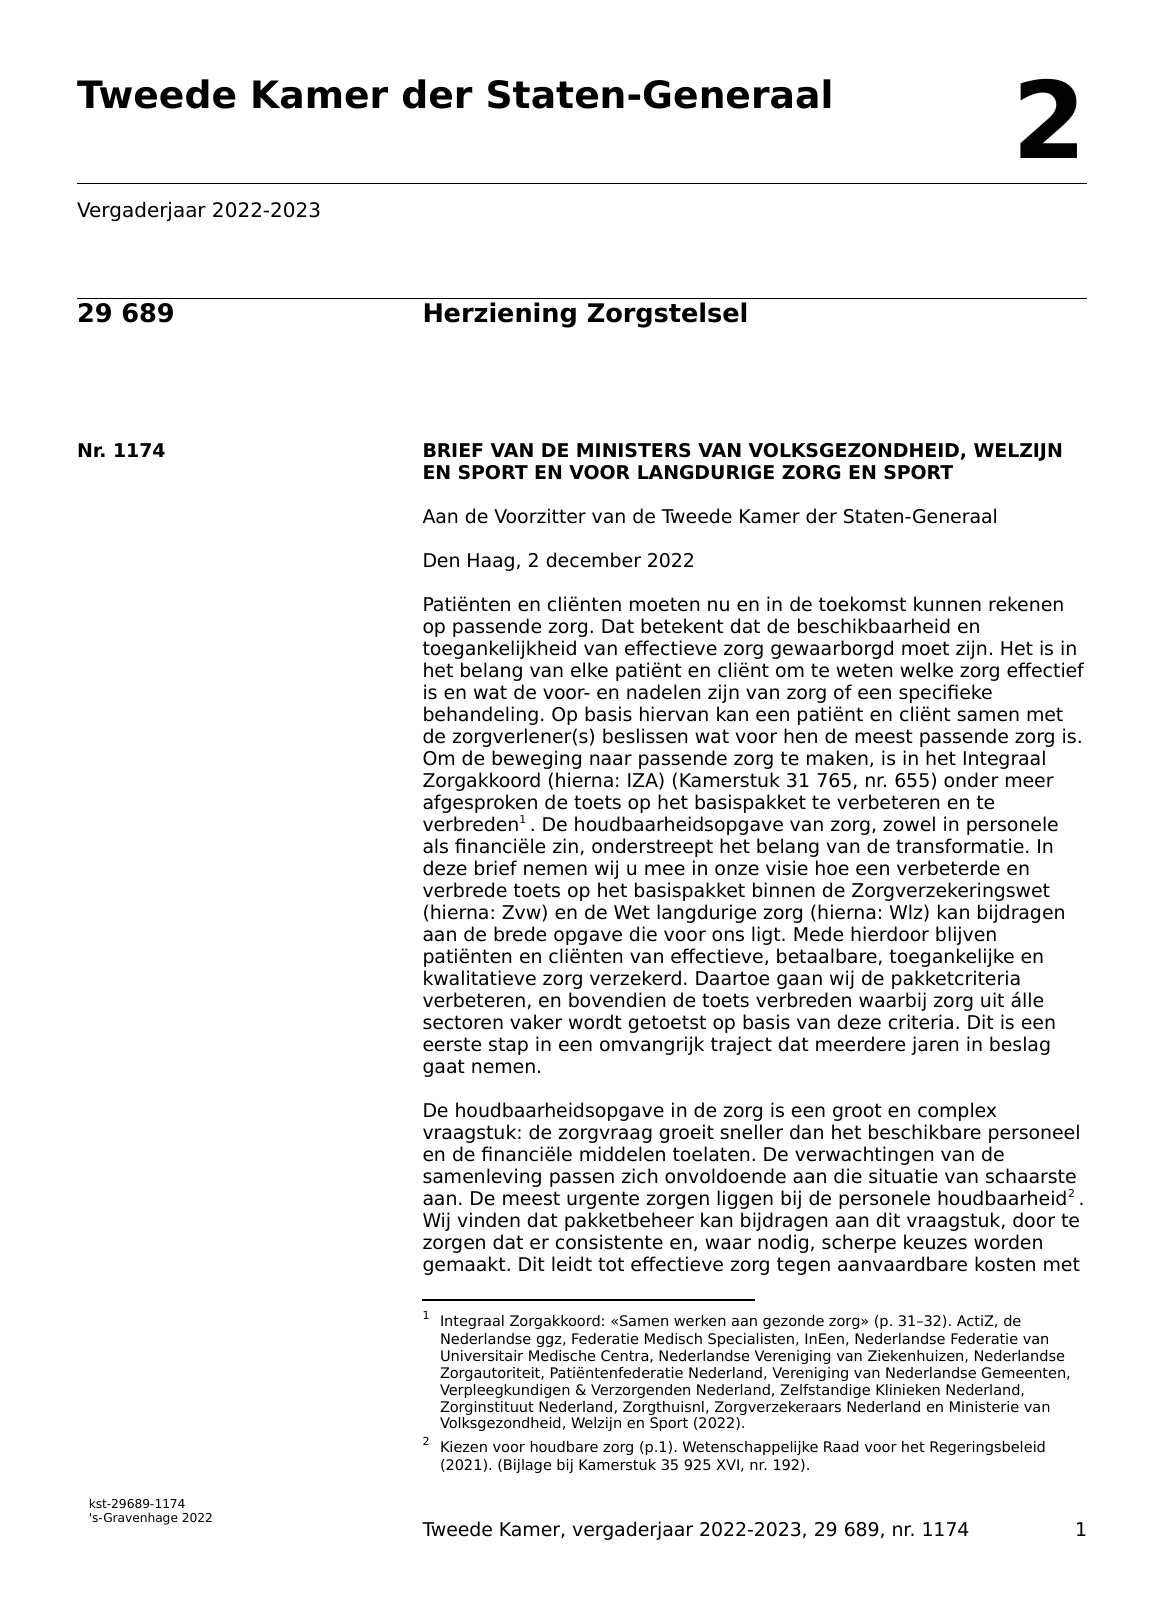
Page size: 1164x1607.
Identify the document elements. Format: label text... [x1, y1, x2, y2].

text De houdbaarheidsopgave in de zorg is een groot en complex vraagstuk: de zorgvraag groeit sneller dan het beschikbare personeel en de financiële middelen toelaten. De verwachtingen van de samenleving passen zich onvoldoende aan die situatie van schaarste aan. De meest urgente zorgen liggen bij de personele houdbaarheid. Wij vinden dat pakketbeheer kan bijdragen aan dit vraagstuk, door te zorgen dat er consistente en, waar nodig, scherpe keuzes worden gemaakt. Dit leidt tot effectieve zorg tegen aanvaardbare kosten met [422, 1100, 1087, 1276]
table_cell Vergaderjaar 2022-2023 [77, 184, 1087, 298]
text Den Haag, 2 december 2022 [422, 550, 1087, 572]
table_header 2 [886, 59, 1087, 183]
text Aan de Voorzitter van de Tweede Kamer der Staten-Generaal [422, 506, 1087, 528]
text Patiënten en cliënten moeten nu en in de toekomst kunnen rekenen op passende zorg. Dat betekent dat de beschikbaarheid en toegankelijkheid van effectieve zorg gewaarborgd moet zijn. Het is in het belang van elke patiënt en cliënt om te weten welke zorg effectief is en wat de voor- en nadelen zijn van zorg of een specifieke behandeling. Op basis hiervan kan een patiënt en cliënt samen met de zorgverlener(s) beslissen wat voor hen de meest passende zorg is. Om de beweging naar passende zorg te maken, is in het Integraal Zorgakkoord (hierna: IZA) (Kamerstuk 31 765, nr. 655) onder meer afgesproken de toets op het basispakket te verbeteren en te verbreden. De houdbaarheidsopgave van zorg, zowel in personele als financiële zin, onderstreept het belang van de transformatie. In deze brief nemen wij u mee in onze visie hoe een verbeterde en verbrede toets op het basispakket binnen de Zorgverzekeringswet (hierna: Zvw) en de Wet langdurige zorg (hierna: Wlz) kan bijdragen aan de brede opgave die voor ons ligt. Mede hierdoor blijven patiënten en cliënten van effectieve, betaalbare, toegankelijke en kwalitatieve zorg verzekerd. Daartoe gaan wij de pakketcriteria verbeteren, en bovendien de toets verbreden waarbij zorg uit álle sectoren vaker wordt getoetst op basis van deze criteria. Dit is een eerste stap in een omvangrijk traject dat meerdere jaren in beslag gaat nemen. [422, 594, 1087, 1078]
subtitle 29 689 Herziening Zorgstelsel [77, 299, 1087, 329]
text Kiezen voor houdbare zorg (p.1). Wetenschappelijke Raad voor het Regeringsbeleid (2021). (Bijlage bij Kamerstuk 35 925 XVI, nr. 192). [422, 1435, 1087, 1474]
text kst-29689-1174 [88, 1497, 323, 1511]
text Integraal Zorgakkoord: «Samen werken aan gezonde zorg» (p. 31–32). ActiZ, de Nederlandse ggz, Federatie Medisch Specialisten, InEen, Nederlandse Federatie van Universitair Medische Centra, Nederlandse Vereniging van Ziekenhuizen, Nederlandse Zorgautoriteit, Patiëntenfederatie Nederland, Vereniging van Nederlandse Gemeenten, Verpleegkundigen & Verzorgenden Nederland, Zelfstandige Klinieken Nederland, Zorginstituut Nederland, Zorgthuisnl, Zorgverzekeraars Nederland en Ministerie van Volksgezondheid, Welzijn en Sport (2022). [422, 1309, 1087, 1432]
table_header Tweede Kamer der Staten-Generaal [77, 59, 886, 183]
text 's-Gravenhage 2022 [88, 1511, 323, 1525]
subtitle Nr. 1174 BRIEF VAN DE MINISTERS VAN VOLKSGEZONDHEID, WELZIJN EN SPORT EN VOOR LANGDURIGE ZORG EN SPORT [77, 440, 1087, 484]
